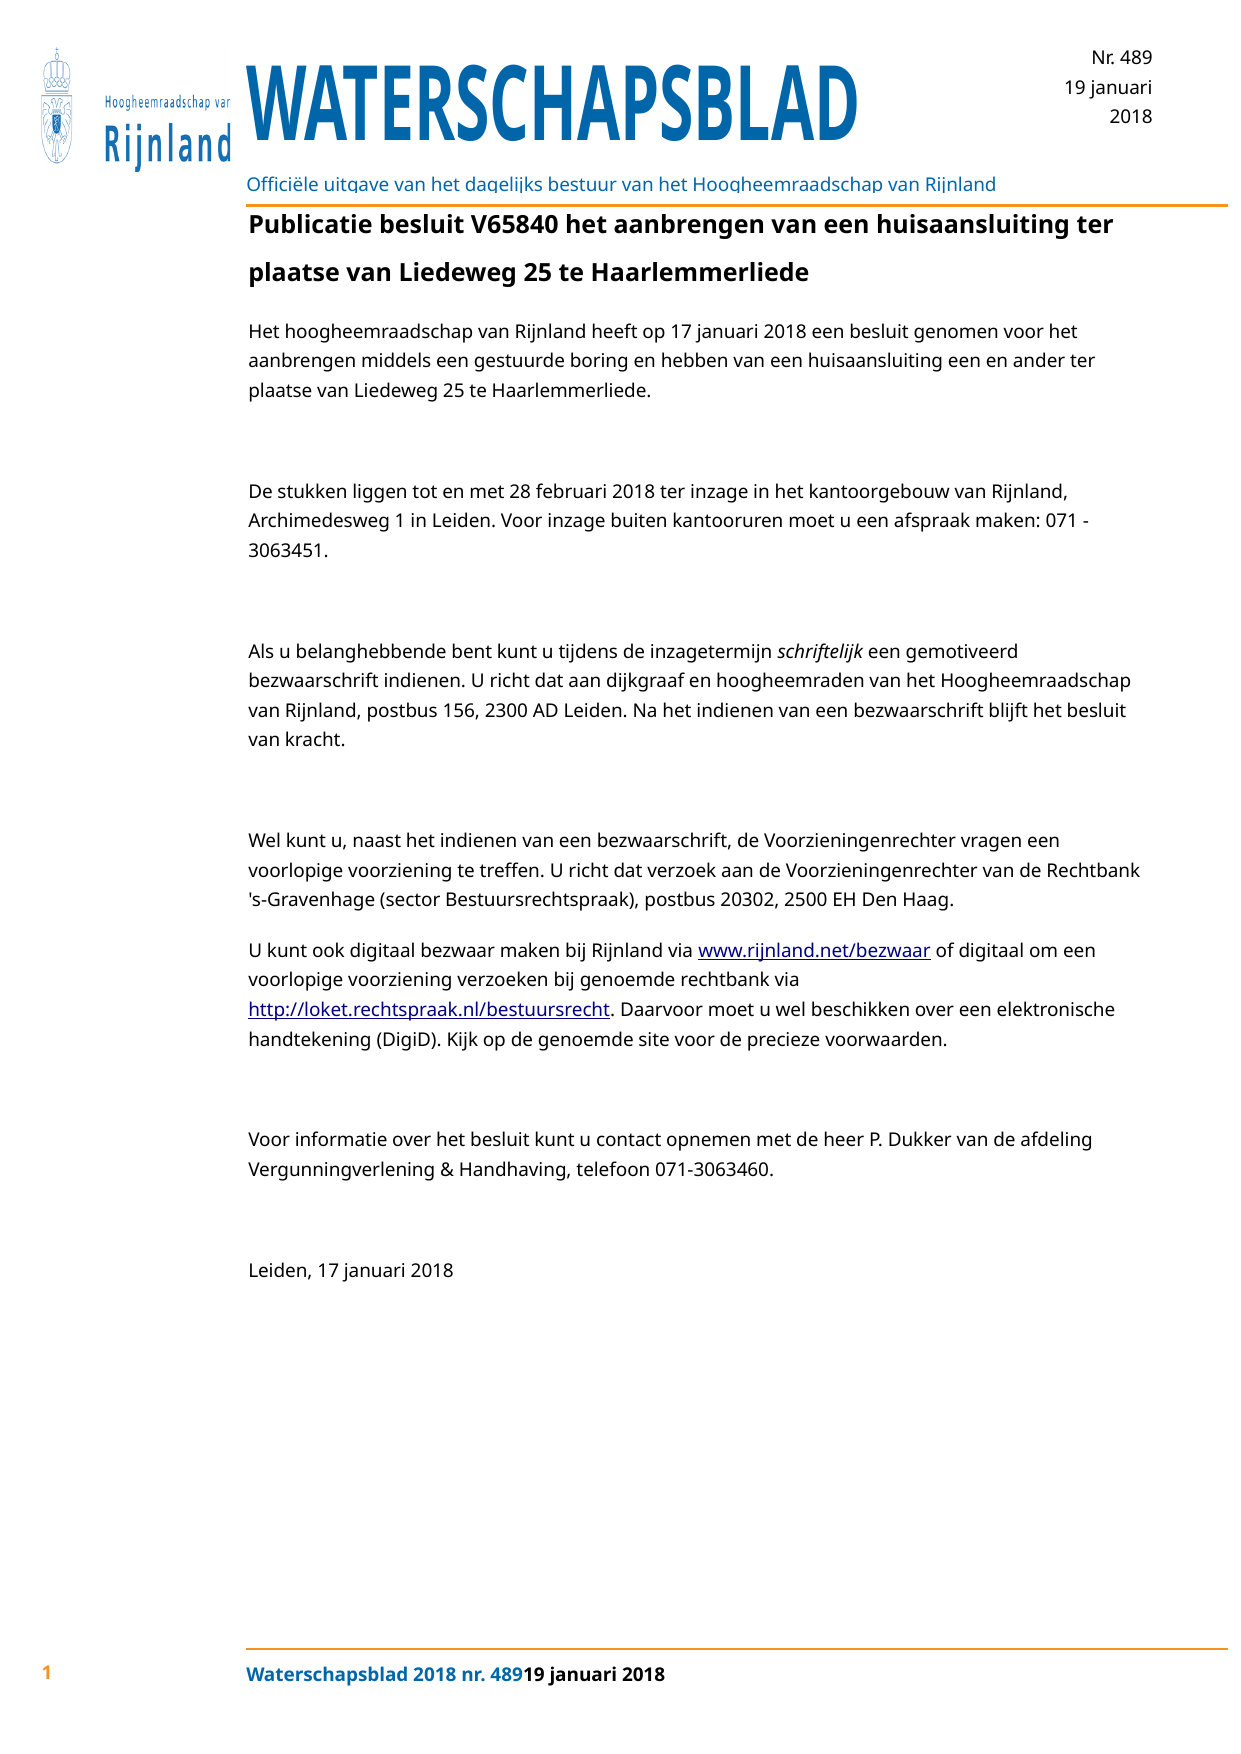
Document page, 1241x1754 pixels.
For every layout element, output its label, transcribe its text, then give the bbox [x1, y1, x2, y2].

picture [41, 47, 231, 172]
text Wel kunt u, naast het indienen van een bezwaarschrift, de Voorzieningenrechter vragen een voorlopige voorziening te treffen. U richt dat verzoek aan de Voorzieningenrechter van de Rechtbank 's-Gravenhage (sector Bestuursrechtspraak), postbus 20302, 2500 EH Den Haag. [248, 827, 1152, 912]
text Leiden, 17 januari 2018 [248, 1257, 1152, 1283]
text Voor informatie over het besluit kunt u contact opnemen met de heer P. Dukker van de afdeling Vergunningverlening & Handhaving, telefoon 071-3063460. [248, 1127, 1152, 1182]
text Het hoogheemraadschap van Rijnland heeft op 17 januari 2018 een besluit genomen voor het aanbrengen middels een gestuurde boring en hebben van een huisaansluiting een en ander ter plaatse van Liedeweg 25 te Haarlemmerliede. [248, 318, 1152, 403]
text Als u belanghebbende bent kunt u tijdens de inzagetermijn schriftelijk een gemotiveerd bezwaarschrift indienen. U richt dat aan dijkgraaf en hoogheemraden van het Hoogheemraadschap van Rijnland, postbus 156, 2300 AD Leiden. Na het indienen van een bezwaarschrift blijft het besluit van kracht. [248, 638, 1152, 752]
text Publicatie besluit V65840 het aanbrengen van een huisaansluiting ter plaatse van Liedeweg 25 te Haarlemmerliede [248, 207, 1152, 288]
text De stukken liggen tot en met 28 februari 2018 ter inzage in het kantoorgebouw van Rijnland, Archimedesweg 1 in Leiden. Voor inzage buiten kantooruren moet u een afspraak maken: 071 - 3063451. [248, 478, 1152, 563]
text U kunt ook digitaal bezwaar maken bij Rijnland via www.rijnland.net/bezwaar of digitaal om een voorlopige voorziening verzoeken bij genoemde rechtbank via http://loket.rechtspraak.nl/bestuursrecht. Daarvoor moet u wel beschikken over een elektronische handtekening (DigiD). Kijk op de genoemde site voor de precieze voorwaarden. [248, 937, 1152, 1052]
